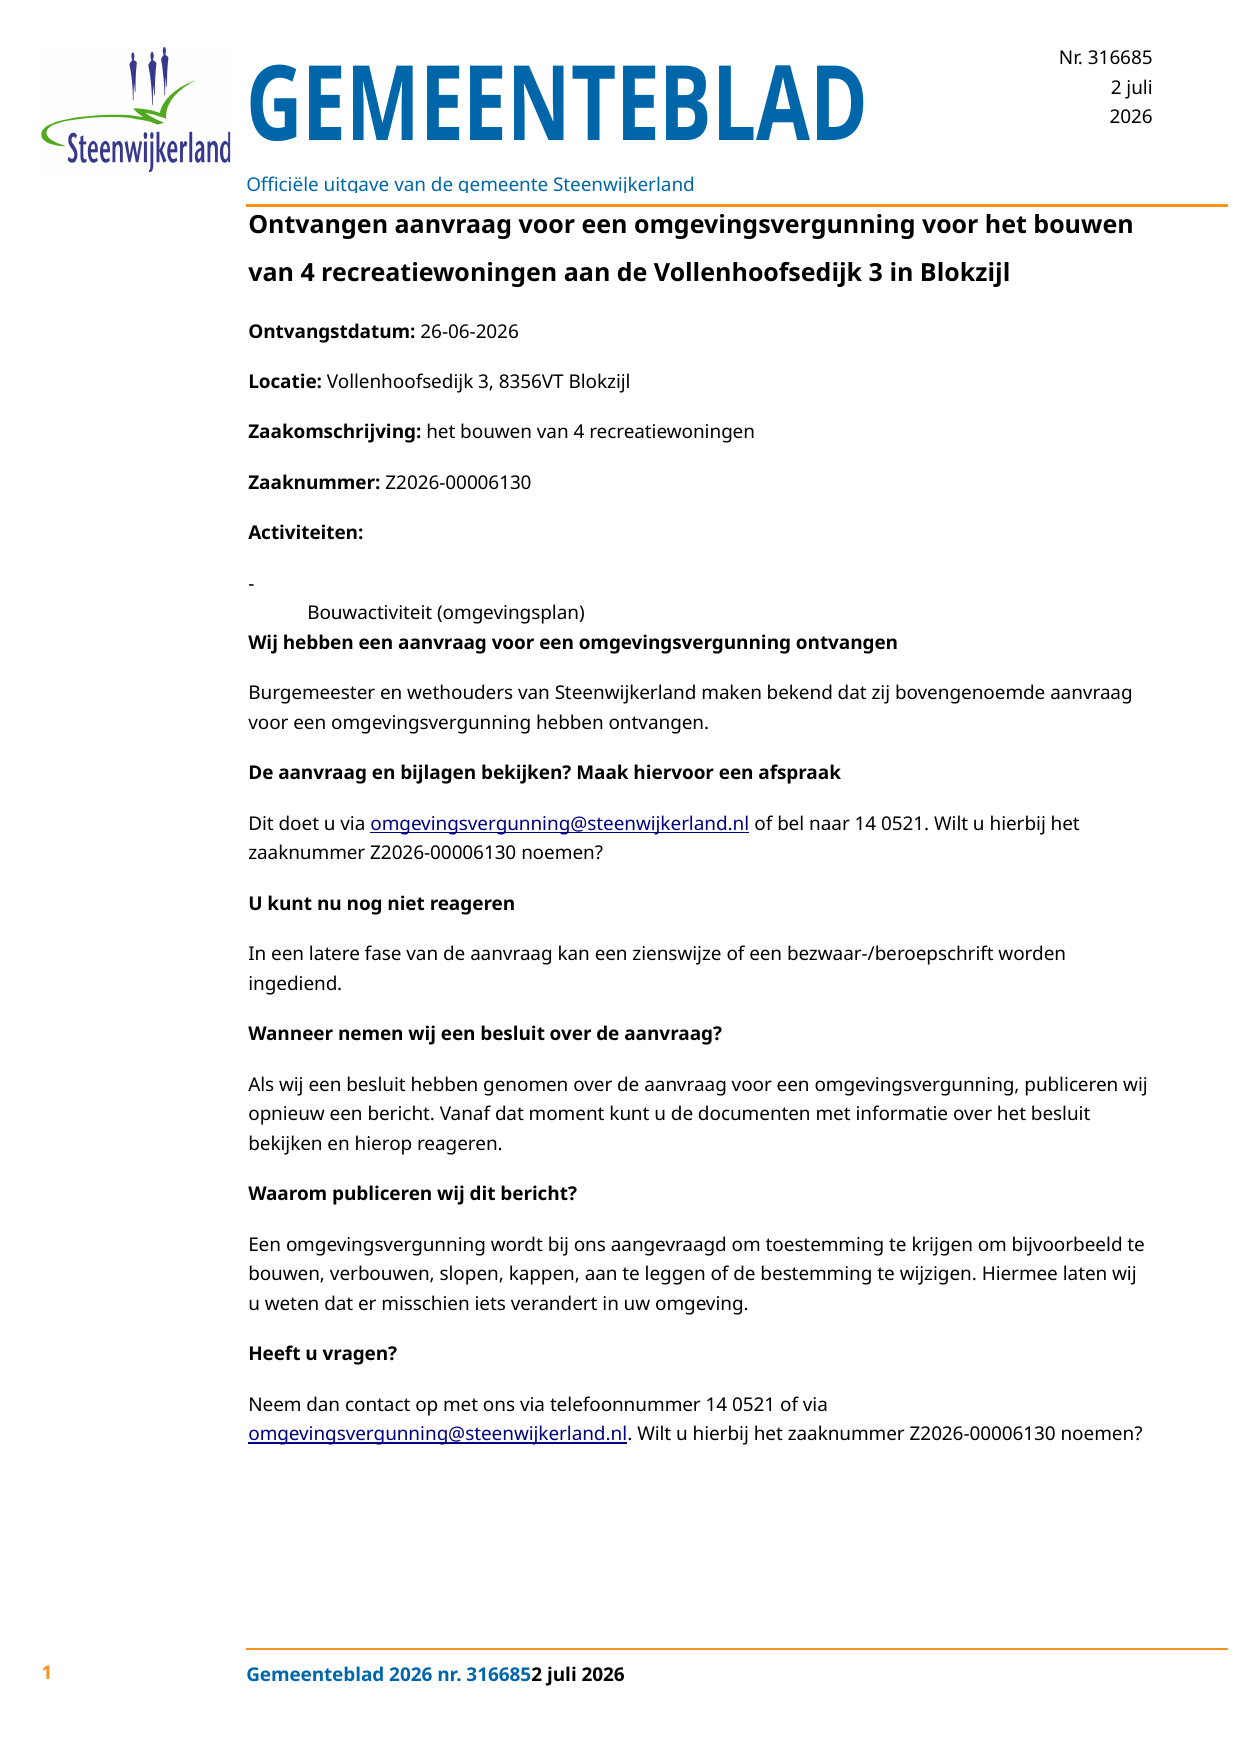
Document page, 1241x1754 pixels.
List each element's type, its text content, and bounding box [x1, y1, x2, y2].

text Waarom publiceren wij dit bericht? [248, 1180, 1152, 1206]
text Ontvangen aanvraag voor een omgevingsvergunning voor het bouwen van 4 recreatiewoningen aan de Vollenhoofsedijk 3 in Blokzijl [248, 207, 1152, 288]
text Dit doet u via omgevingsvergunning@steenwijkerland.nl of bel naar 14 0521. Wilt u hierbij het zaaknummer Z2026-00006130 noemen? [248, 810, 1152, 865]
text Zaakomschrijving: het bouwen van 4 recreatiewoningen [248, 419, 1152, 444]
text Een omgevingsvergunning wordt bij ons aangevraagd om toestemming te krijgen om bijvoorbeeld te bouwen, verbouwen, slopen, kappen, aan te leggen of de bestemming te wijzigen. Hiermee laten wij u weten dat er misschien iets verandert in uw omgeving. [248, 1231, 1152, 1316]
text U kunt nu nog niet reageren [248, 890, 1152, 916]
picture [41, 47, 231, 172]
text Wij hebben een aanvraag voor een omgevingsvergunning ontvangen [248, 629, 1152, 655]
text De aanvraag en bijlagen bekijken? Maak hiervoor een afspraak [248, 759, 1152, 785]
text Wanneer nemen wij een besluit over de aanvraag? [248, 1020, 1152, 1046]
text Als wij een besluit hebben genomen over de aanvraag voor een omgevingsvergunning, publiceren wij opnieuw een bericht. Vanaf dat moment kunt u de documenten met informatie over het besluit bekijken en hierop reageren. [248, 1071, 1152, 1156]
text Burgemeester en wethouders van Steenwijkerland maken bekend dat zij bovengenoemde aanvraag voor een omgevingsvergunning hebben ontvangen. [248, 679, 1152, 735]
text In een latere fase van de aanvraag kan een zienswijze of een bezwaar-/beroepschrift worden ingediend. [248, 940, 1152, 996]
text Zaaknummer: Z2026-00006130 [248, 469, 1152, 495]
text Activiteiten: [248, 519, 1152, 545]
text Neem dan contact op met ons via telefoonnummer 14 0521 of via omgevingsvergunning@steenwijkerland.nl. Wilt u hierbij het zaaknummer Z2026-00006130 noemen? [248, 1391, 1152, 1446]
text Locatie: Vollenhoofsedijk 3, 8356VT Blokzijl [248, 368, 1152, 394]
list Bouwactiviteit (omgevingsplan) [248, 599, 1152, 625]
text Heeft u vragen? [248, 1340, 1152, 1366]
text Ontvangstdatum: 26-06-2026 [248, 318, 1152, 344]
